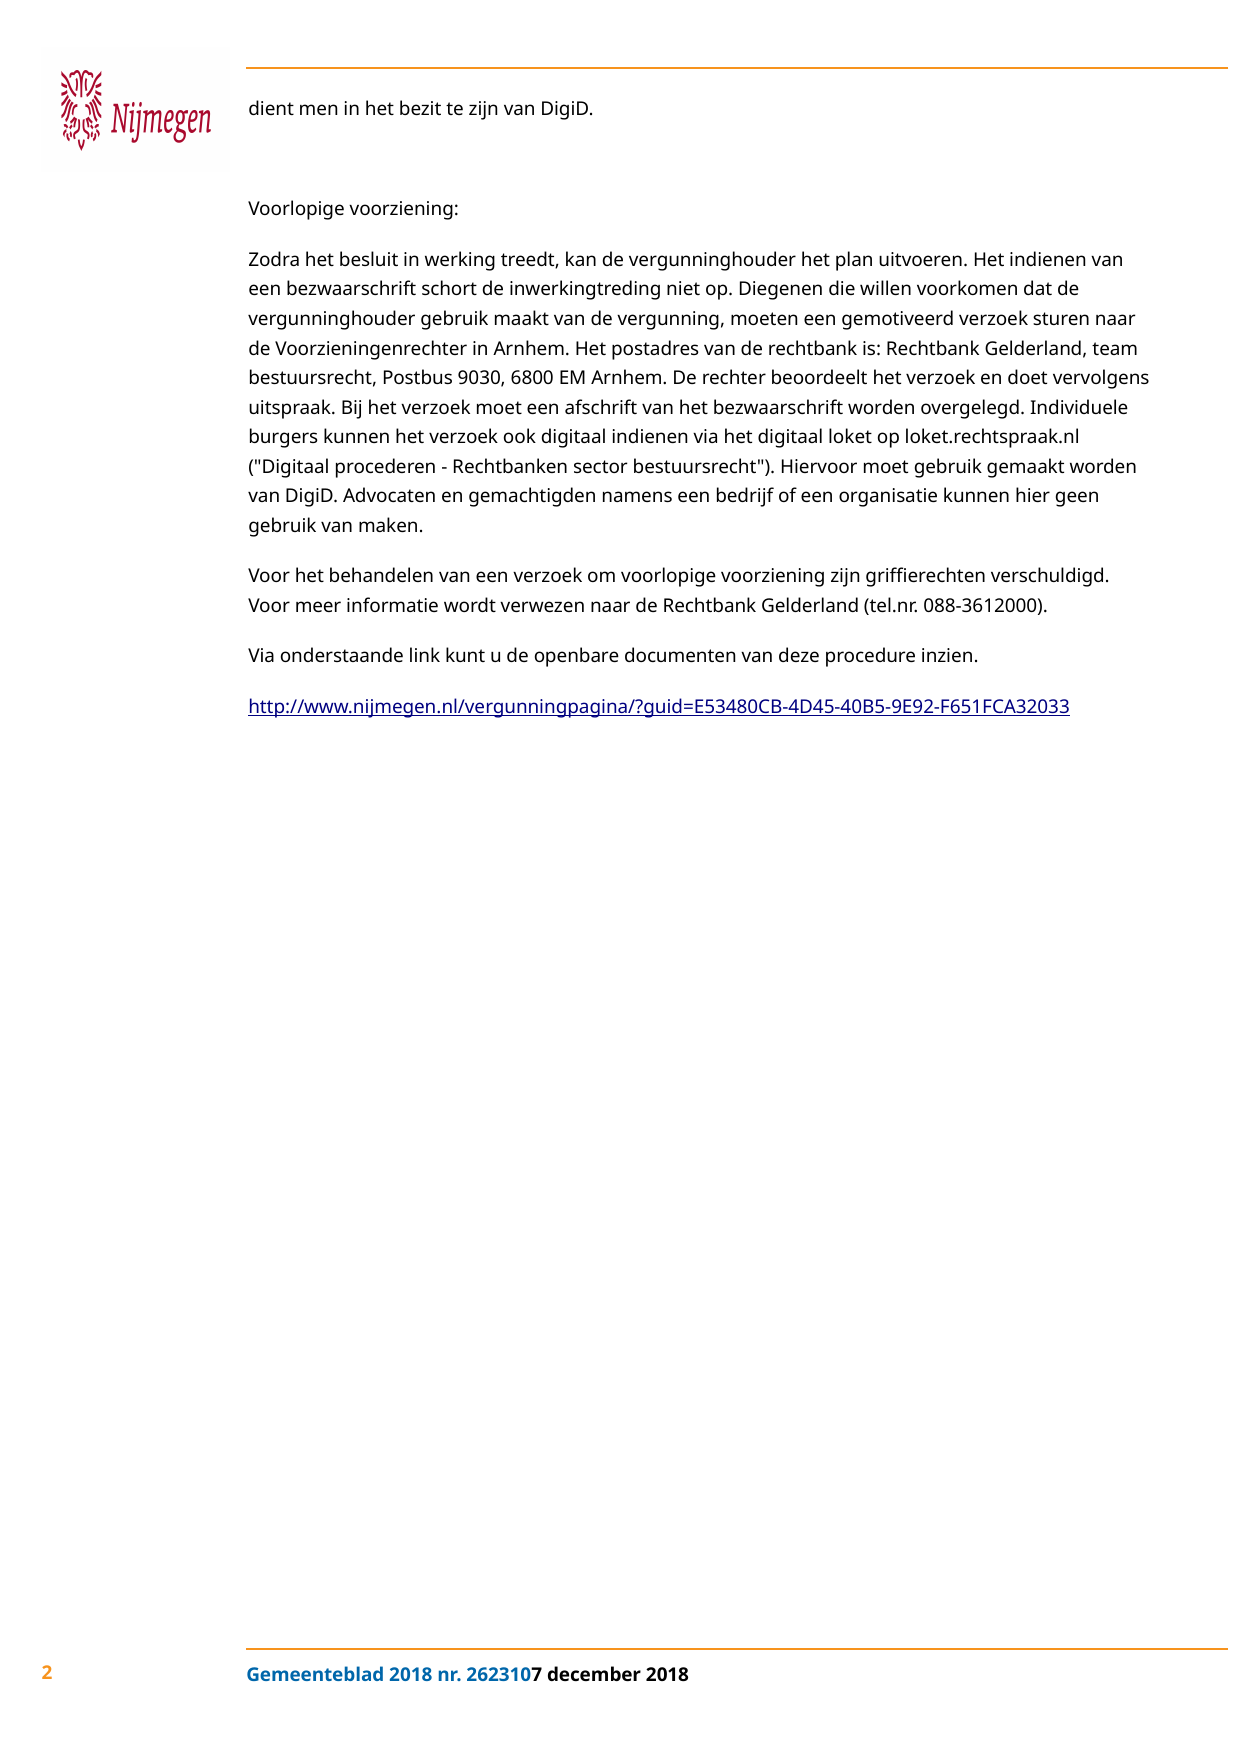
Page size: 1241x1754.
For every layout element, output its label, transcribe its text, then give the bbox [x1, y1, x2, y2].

text Zodra het besluit in werking treedt, kan de vergunninghouder het plan uitvoeren. Het indienen van een bezwaarschrift schort de inwerkingtreding niet op. Diegenen die willen voorkomen dat de vergunninghouder gebruik maakt van de vergunning, moeten een gemotiveerd verzoek sturen naar de Voorzieningenrechter in Arnhem. Het postadres van de rechtbank is: Rechtbank Gelderland, team bestuursrecht, Postbus 9030, 6800 EM Arnhem. De rechter beoordeelt het verzoek en doet vervolgens uitspraak. Bij het verzoek moet een afschrift van het bezwaarschrift worden overgelegd. Individuele burgers kunnen het verzoek ook digitaal indienen via het digitaal loket op loket.rechtspraak.nl ("Digitaal procederen - Rechtbanken sector bestuursrecht"). Hiervoor moet gebruik gemaakt worden van DigiD. Advocaten en gemachtigden namens een bedrijf of een organisatie kunnen hier geen gebruik van maken. [248, 246, 1152, 538]
text Via onderstaande link kunt u de openbare documenten van deze procedure inzien. [248, 643, 1152, 668]
text Voor het behandelen van een verzoek om voorlopige voorziening zijn griffierechten verschuldigd. Voor meer informatie wordt verwezen naar de Rechtbank Gelderland (tel.nr. 088-3612000). [248, 563, 1152, 618]
text Voorlopige voorziening: [248, 196, 1152, 221]
text dient men in het bezit te zijn van DigiD. [248, 95, 1152, 121]
text http://www.nijmegen.nl/vergunningpagina/?guid=E53480CB-4D45-40B5-9E92-F651FCA32033 [248, 693, 1152, 719]
picture [41, 47, 231, 172]
